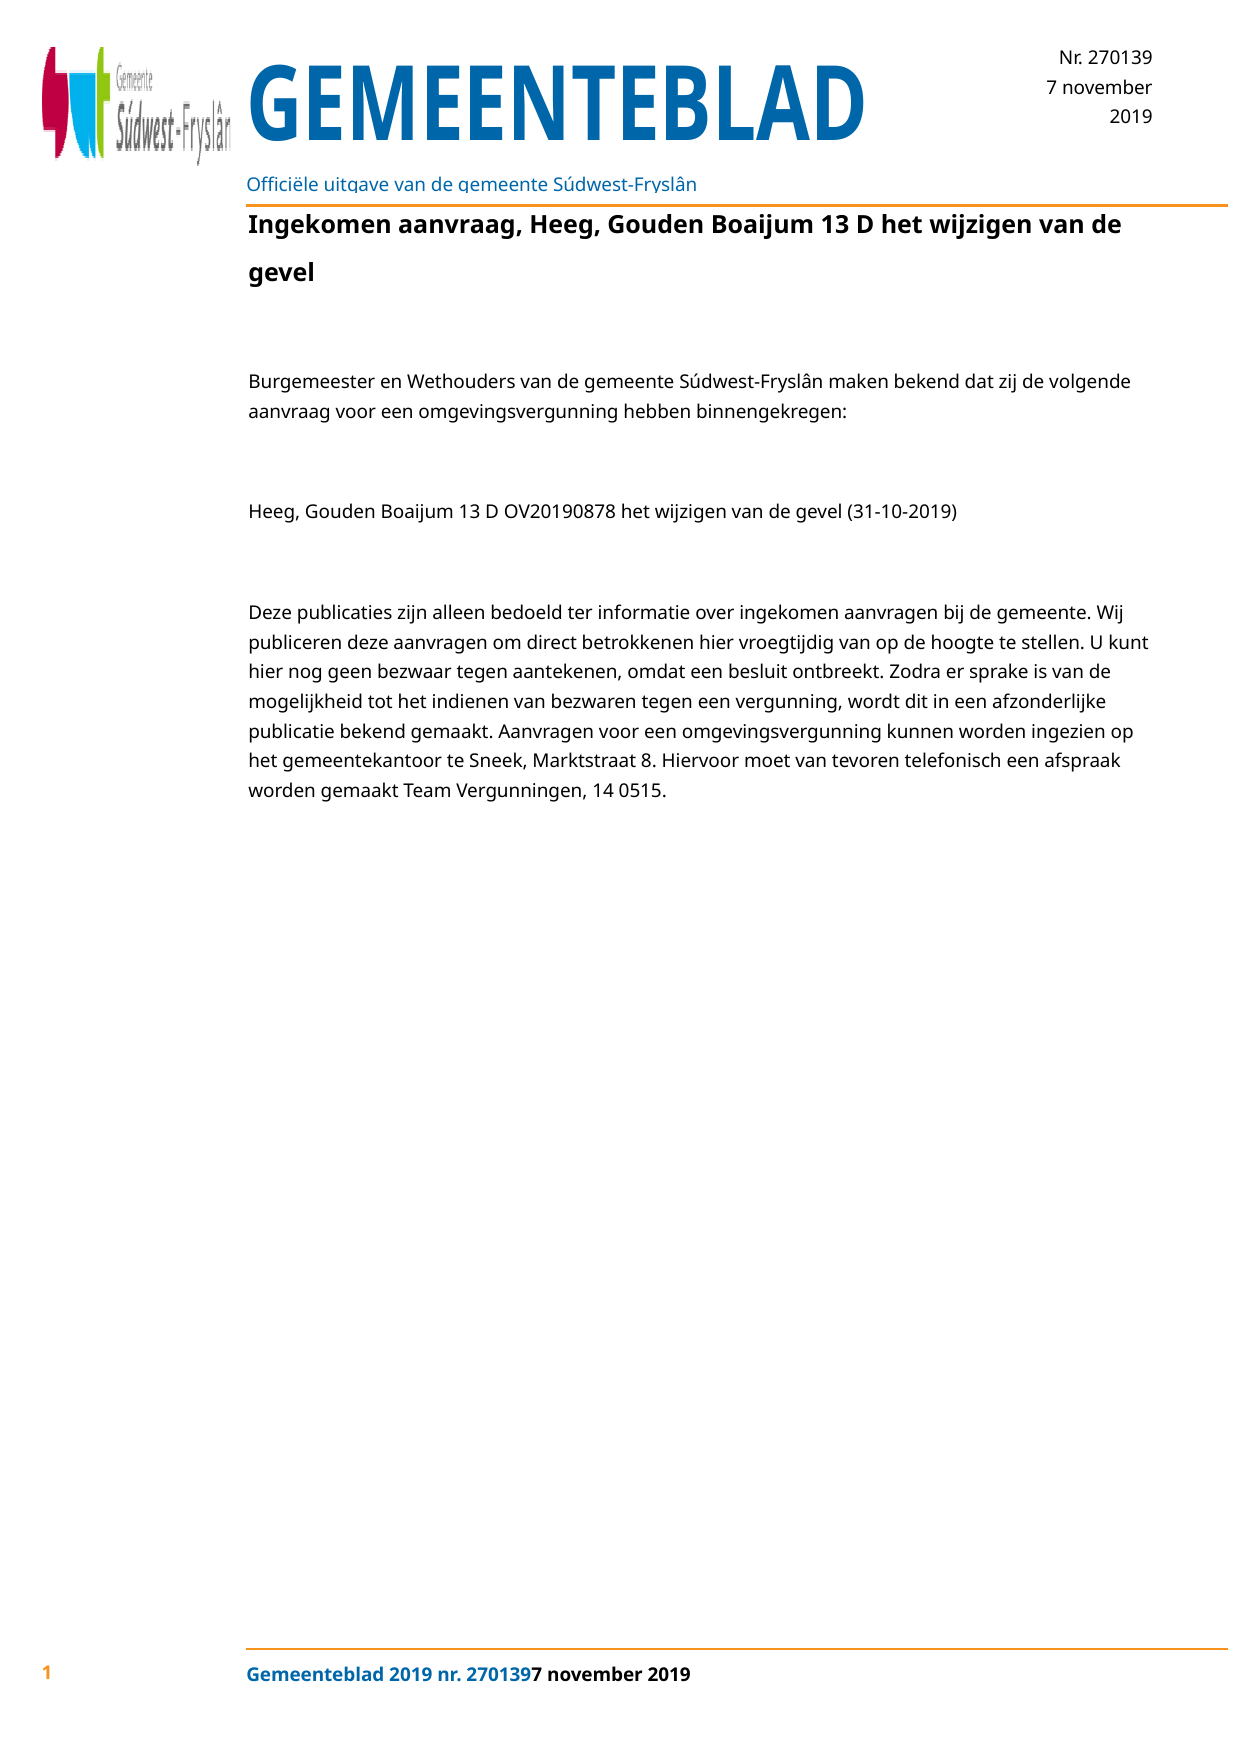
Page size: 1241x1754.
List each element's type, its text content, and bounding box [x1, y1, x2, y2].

text Burgemeester en Wethouders van de gemeente Súdwest-Fryslân maken bekend dat zij de volgende aanvraag voor een omgevingsvergunning hebben binnengekregen: [248, 368, 1152, 424]
picture [41, 47, 231, 172]
text Deze publicaties zijn alleen bedoeld ter informatie over ingekomen aanvragen bij de gemeente. Wij publiceren deze aanvragen om direct betrokkenen hier vroegtijdig van op de hoogte te stellen. U kunt hier nog geen bezwaar tegen aantekenen, omdat een besluit ontbreekt. Zodra er sprake is van de mogelijkheid tot het indienen van bezwaren tegen een vergunning, wordt dit in een afzonderlijke publicatie bekend gemaakt. Aanvragen voor een omgevingsvergunning kunnen worden ingezien op het gemeentekantoor te Sneek, Marktstraat 8. Hiervoor moet van tevoren telefonisch een afspraak worden gemaakt Team Vergunningen, 14 0515. [248, 599, 1152, 803]
text Ingekomen aanvraag, Heeg, Gouden Boaijum 13 D het wijzigen van de gevel [248, 207, 1152, 288]
text Heeg, Gouden Boaijum 13 D OV20190878 het wijzigen van de gevel (31-10-2019) [248, 499, 1152, 524]
